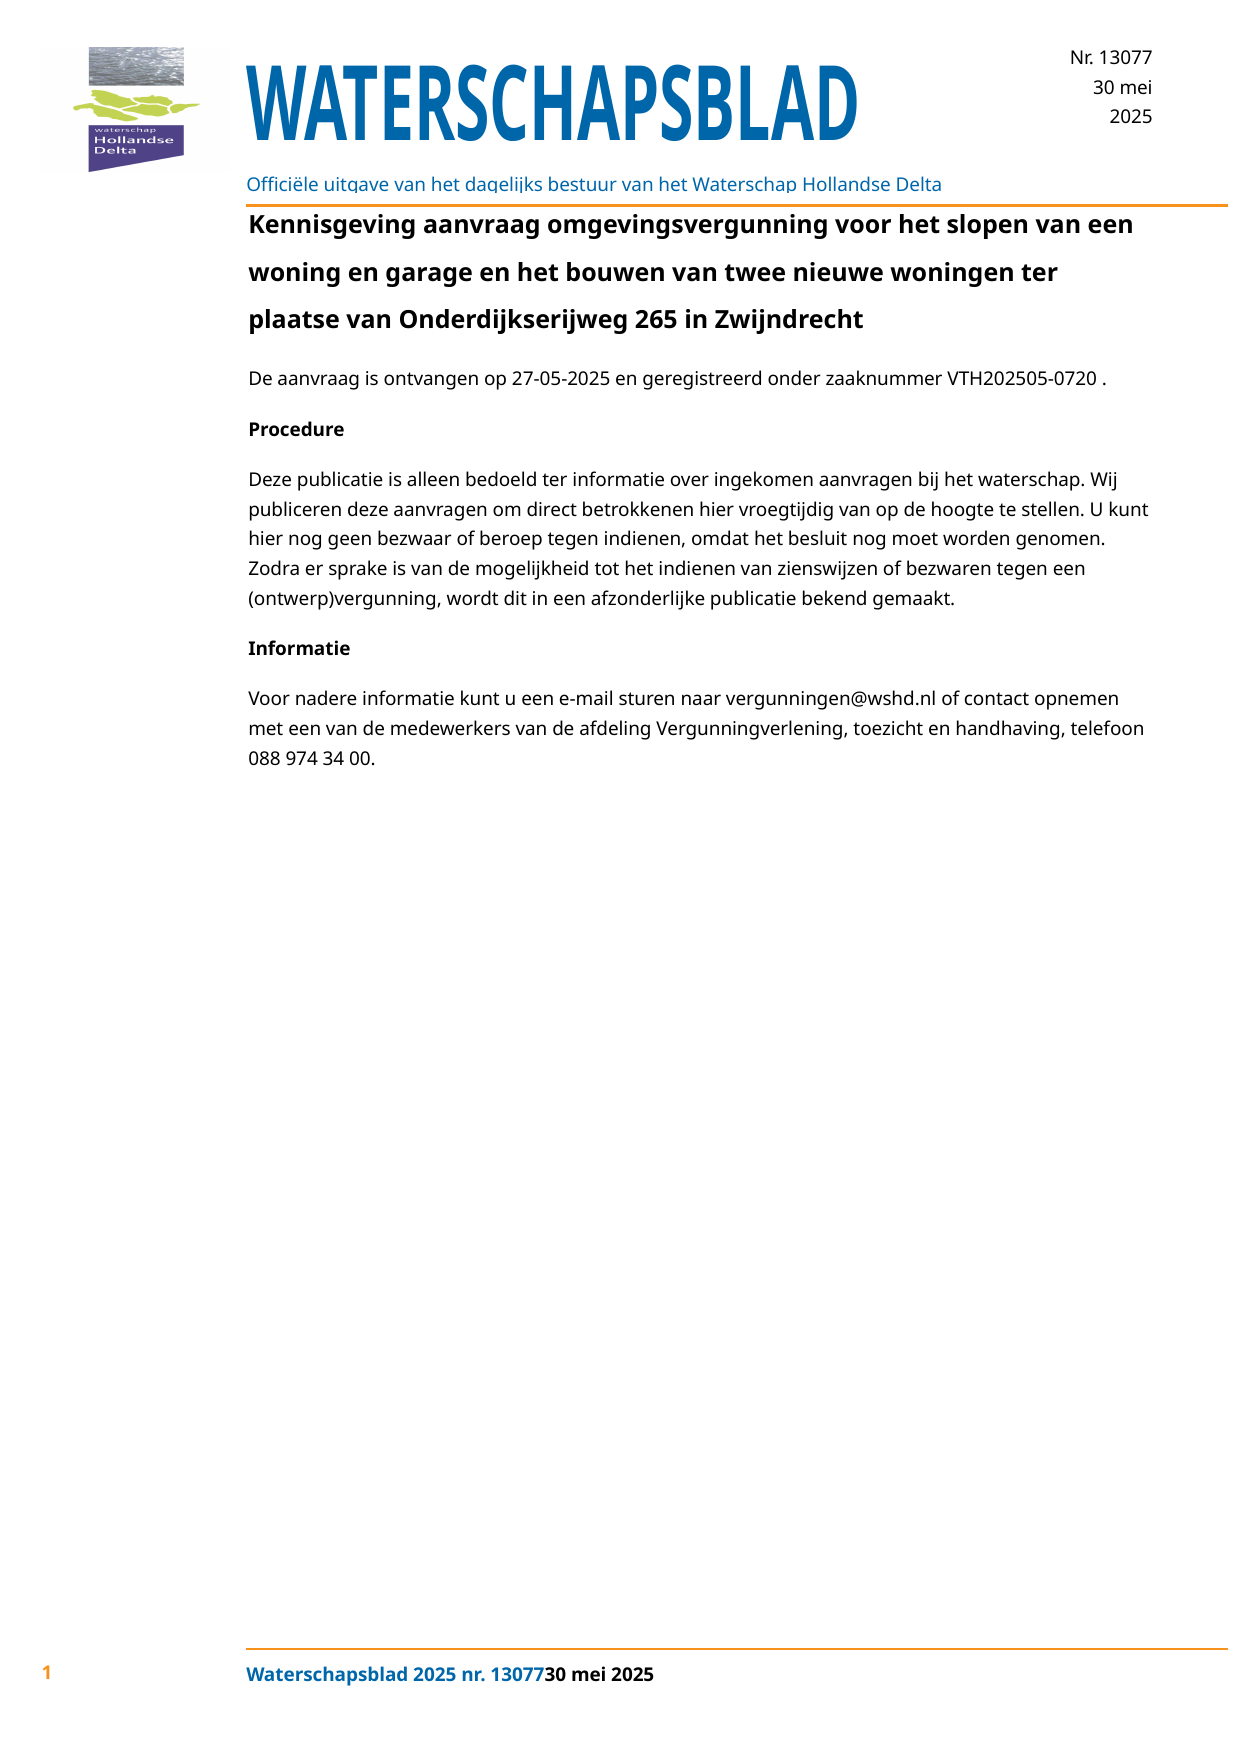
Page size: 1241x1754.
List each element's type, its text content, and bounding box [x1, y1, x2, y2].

picture [41, 47, 231, 172]
text Kennisgeving aanvraag omgevingsvergunning voor het slopen van een woning en garage en het bouwen van twee nieuwe woningen ter plaatse van Onderdijkserijweg 265 in Zwijndrecht [248, 207, 1152, 336]
text Informatie [248, 635, 1152, 661]
text Voor nadere informatie kunt u een e-mail sturen naar vergunningen@wshd.nl of contact opnemen met een van de medewerkers van de afdeling Vergunningverlening, toezicht en handhaving, telefoon 088 974 34 00. [248, 686, 1152, 770]
text De aanvraag is ontvangen op 27-05-2025 en geregistreerd onder zaaknummer VTH202505-0720 . [248, 366, 1152, 391]
text Deze publicatie is alleen bedoeld ter informatie over ingekomen aanvragen bij het waterschap. Wij publiceren deze aanvragen om direct betrokkenen hier vroegtijdig van op de hoogte te stellen. U kunt hier nog geen bezwaar of beroep tegen indienen, omdat het besluit nog moet worden genomen. Zodra er sprake is van de mogelijkheid tot het indienen van zienswijzen of bezwaren tegen een (ontwerp)vergunning, wordt dit in een afzonderlijke publicatie bekend gemaakt. [248, 466, 1152, 610]
text Procedure [248, 416, 1152, 442]
